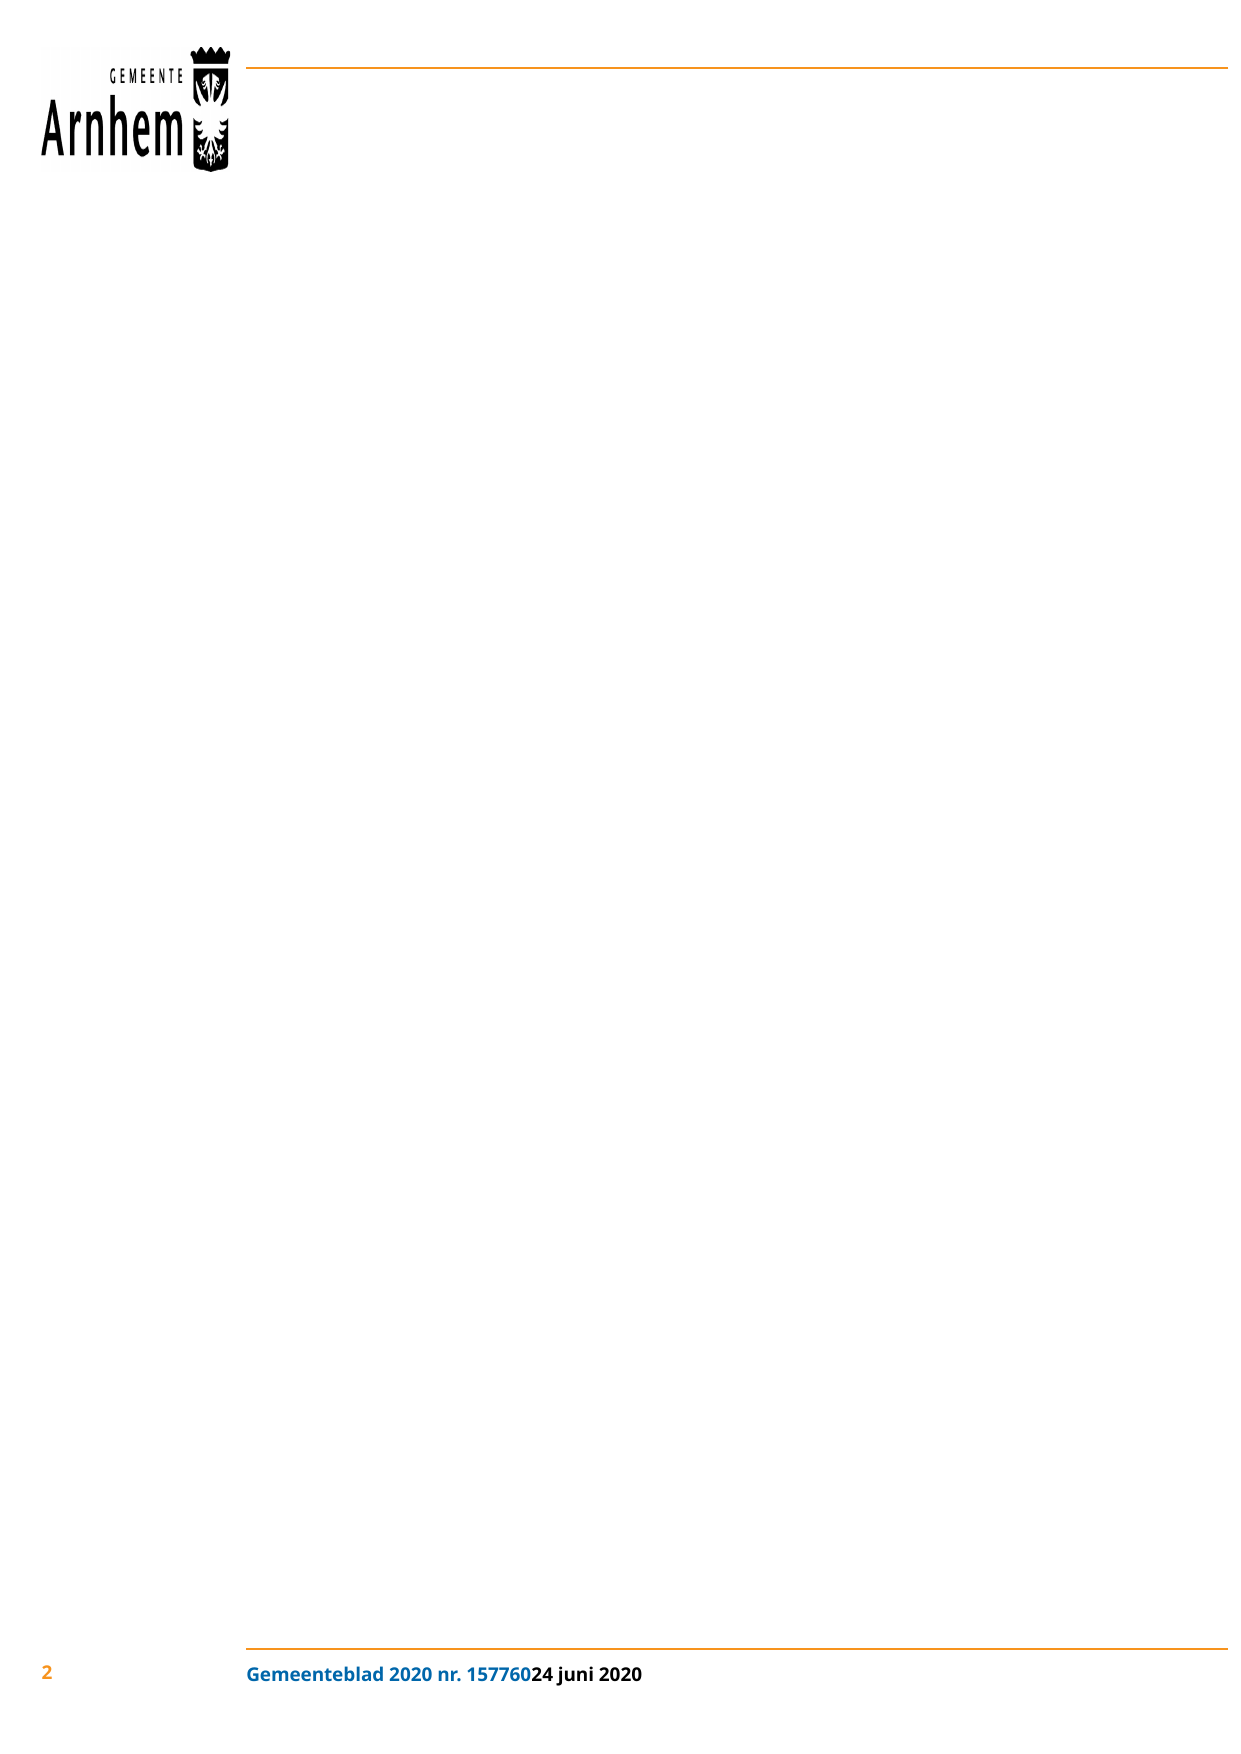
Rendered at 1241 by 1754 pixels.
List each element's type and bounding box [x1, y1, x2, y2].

picture [41, 47, 231, 172]
